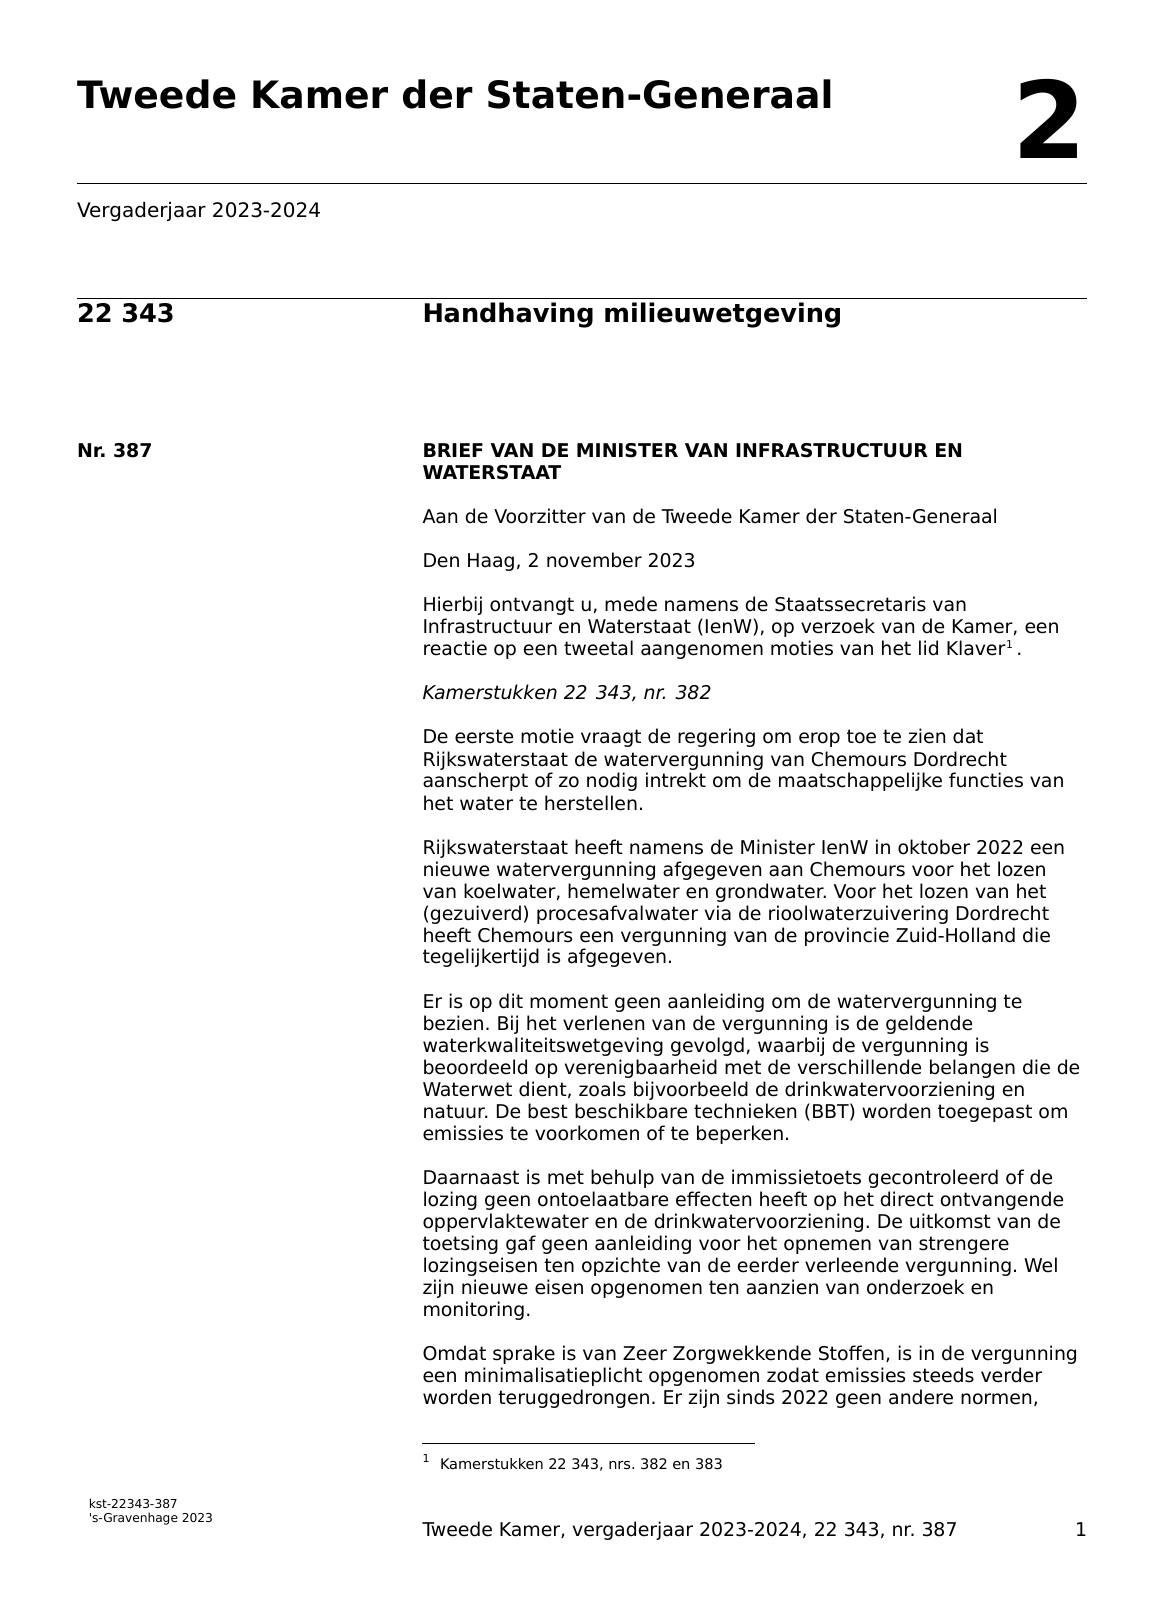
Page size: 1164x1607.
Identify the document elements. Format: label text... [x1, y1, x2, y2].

table_header Tweede Kamer der Staten-Generaal [77, 59, 886, 183]
subtitle 22 343 Handhaving milieuwetgeving [77, 299, 1087, 329]
text kst-22343-387 [88, 1497, 323, 1511]
text Daarnaast is met behulp van de immissietoets gecontroleerd of de lozing geen ontoelaatbare effecten heeft op het direct ontvangende oppervlaktewater en de drinkwatervoorziening. De uitkomst van de toetsing gaf geen aanleiding voor het opnemen van strengere lozingseisen ten opzichte van de eerder verleende vergunning. Wel zijn nieuwe eisen opgenomen ten aanzien van onderzoek en monitoring. [422, 1167, 1087, 1321]
text Hierbij ontvangt u, mede namens de Staatssecretaris van Infrastructuur en Waterstaat (IenW), op verzoek van de Kamer, een reactie op een tweetal aangenomen moties van het lid Klaver. [422, 594, 1087, 660]
text De eerste motie vraagt de regering om erop toe te zien dat Rijkswaterstaat de watervergunning van Chemours Dordrecht aanscherpt of zo nodig intrekt om de maatschappelijke functies van het water te herstellen. [422, 726, 1087, 814]
text Omdat sprake is van Zeer Zorgwekkende Stoffen, is in de vergunning een minimalisatieplicht opgenomen zodat emissies steeds verder worden teruggedrongen. Er zijn sinds 2022 geen andere normen, [422, 1343, 1087, 1409]
text Kamerstukken 22 343, nrs. 382 en 383 [422, 1452, 1087, 1474]
text Den Haag, 2 november 2023 [422, 550, 1087, 572]
table_header 2 [886, 59, 1087, 183]
text Rijkswaterstaat heeft namens de Minister IenW in oktober 2022 een nieuwe watervergunning afgegeven aan Chemours voor het lozen van koelwater, hemelwater en grondwater. Voor het lozen van het (gezuiverd) procesafvalwater via de rioolwaterzuivering Dordrecht heeft Chemours een vergunning van de provincie Zuid-Holland die tegelijkertijd is afgegeven. [422, 837, 1087, 968]
text 's-Gravenhage 2023 [88, 1511, 323, 1525]
text Er is op dit moment geen aanleiding om de watervergunning te bezien. Bij het verlenen van de vergunning is de geldende waterkwaliteitswetgeving gevolgd, waarbij de vergunning is beoordeeld op verenigbaarheid met de verschillende belangen die de Waterwet dient, zoals bijvoorbeeld de drinkwatervoorziening en natuur. De best beschikbare technieken (BBT) worden toegepast om emissies te voorkomen of te beperken. [422, 991, 1087, 1144]
text Aan de Voorzitter van de Tweede Kamer der Staten-Generaal [422, 506, 1087, 528]
subtitle Nr. 387 BRIEF VAN DE MINISTER VAN INFRASTRUCTUUR EN WATERSTAAT [77, 440, 1087, 484]
subtitle Kamerstukken 22 343, nr. 382 [422, 682, 1087, 704]
table_cell Vergaderjaar 2023-2024 [77, 184, 1087, 298]
